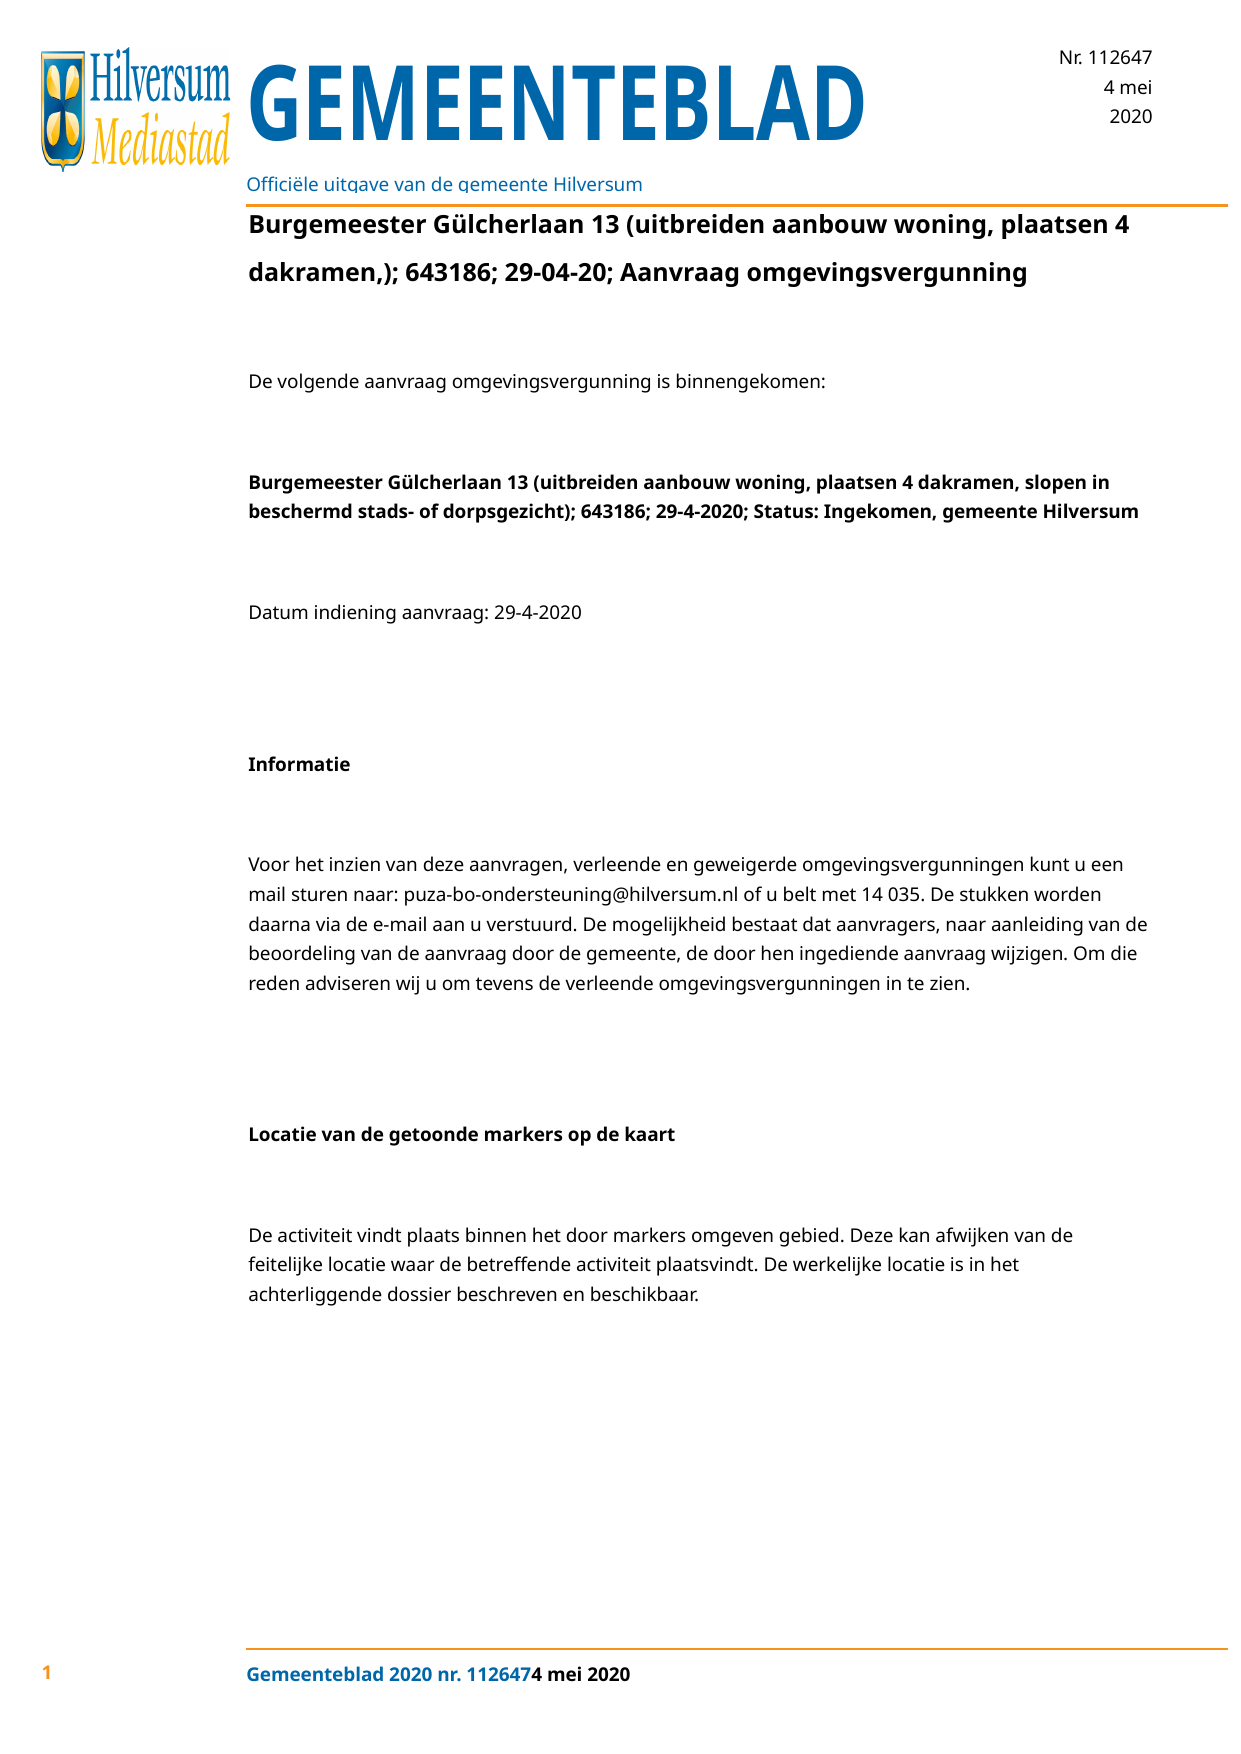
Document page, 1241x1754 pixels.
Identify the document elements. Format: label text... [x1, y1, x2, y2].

picture [41, 47, 231, 172]
text Burgemeester Gülcherlaan 13 (uitbreiden aanbouw woning, plaatsen 4 dakramen,); 643186; 29-04-20; Aanvraag omgevingsvergunning [248, 207, 1152, 288]
text Voor het inzien van deze aanvragen, verleende en geweigerde omgevingsvergunningen kunt u een mail sturen naar: puza-bo-ondersteuning@hilversum.nl of u belt met 14 035. De stukken worden daarna via de e-mail aan u verstuurd. De mogelijkheid bestaat dat aanvragers, naar aanleiding van de beoordeling van de aanvraag door de gemeente, de door hen ingediende aanvraag wijzigen. Om die reden adviseren wij u om tevens de verleende omgevingsvergunningen in te zien. [248, 852, 1152, 996]
text Burgemeester Gülcherlaan 13 (uitbreiden aanbouw woning, plaatsen 4 dakramen, slopen in beschermd stads- of dorpsgezicht); 643186; 29-4-2020; Status: Ingekomen, gemeente Hilversum [248, 469, 1152, 524]
text De activiteit vindt plaats binnen het door markers omgeven gebied. Deze kan afwijken van de feitelijke locatie waar de betreffende activiteit plaatsvindt. De werkelijke locatie is in het achterliggende dossier beschreven en beschikbaar. [248, 1222, 1152, 1307]
text Datum indiening aanvraag: 29-4-2020 [248, 599, 1152, 625]
text De volgende aanvraag omgevingsvergunning is binnengekomen: [248, 368, 1152, 394]
text Locatie van de getoonde markers op de kaart [248, 1121, 1152, 1147]
text Informatie [248, 751, 1152, 777]
